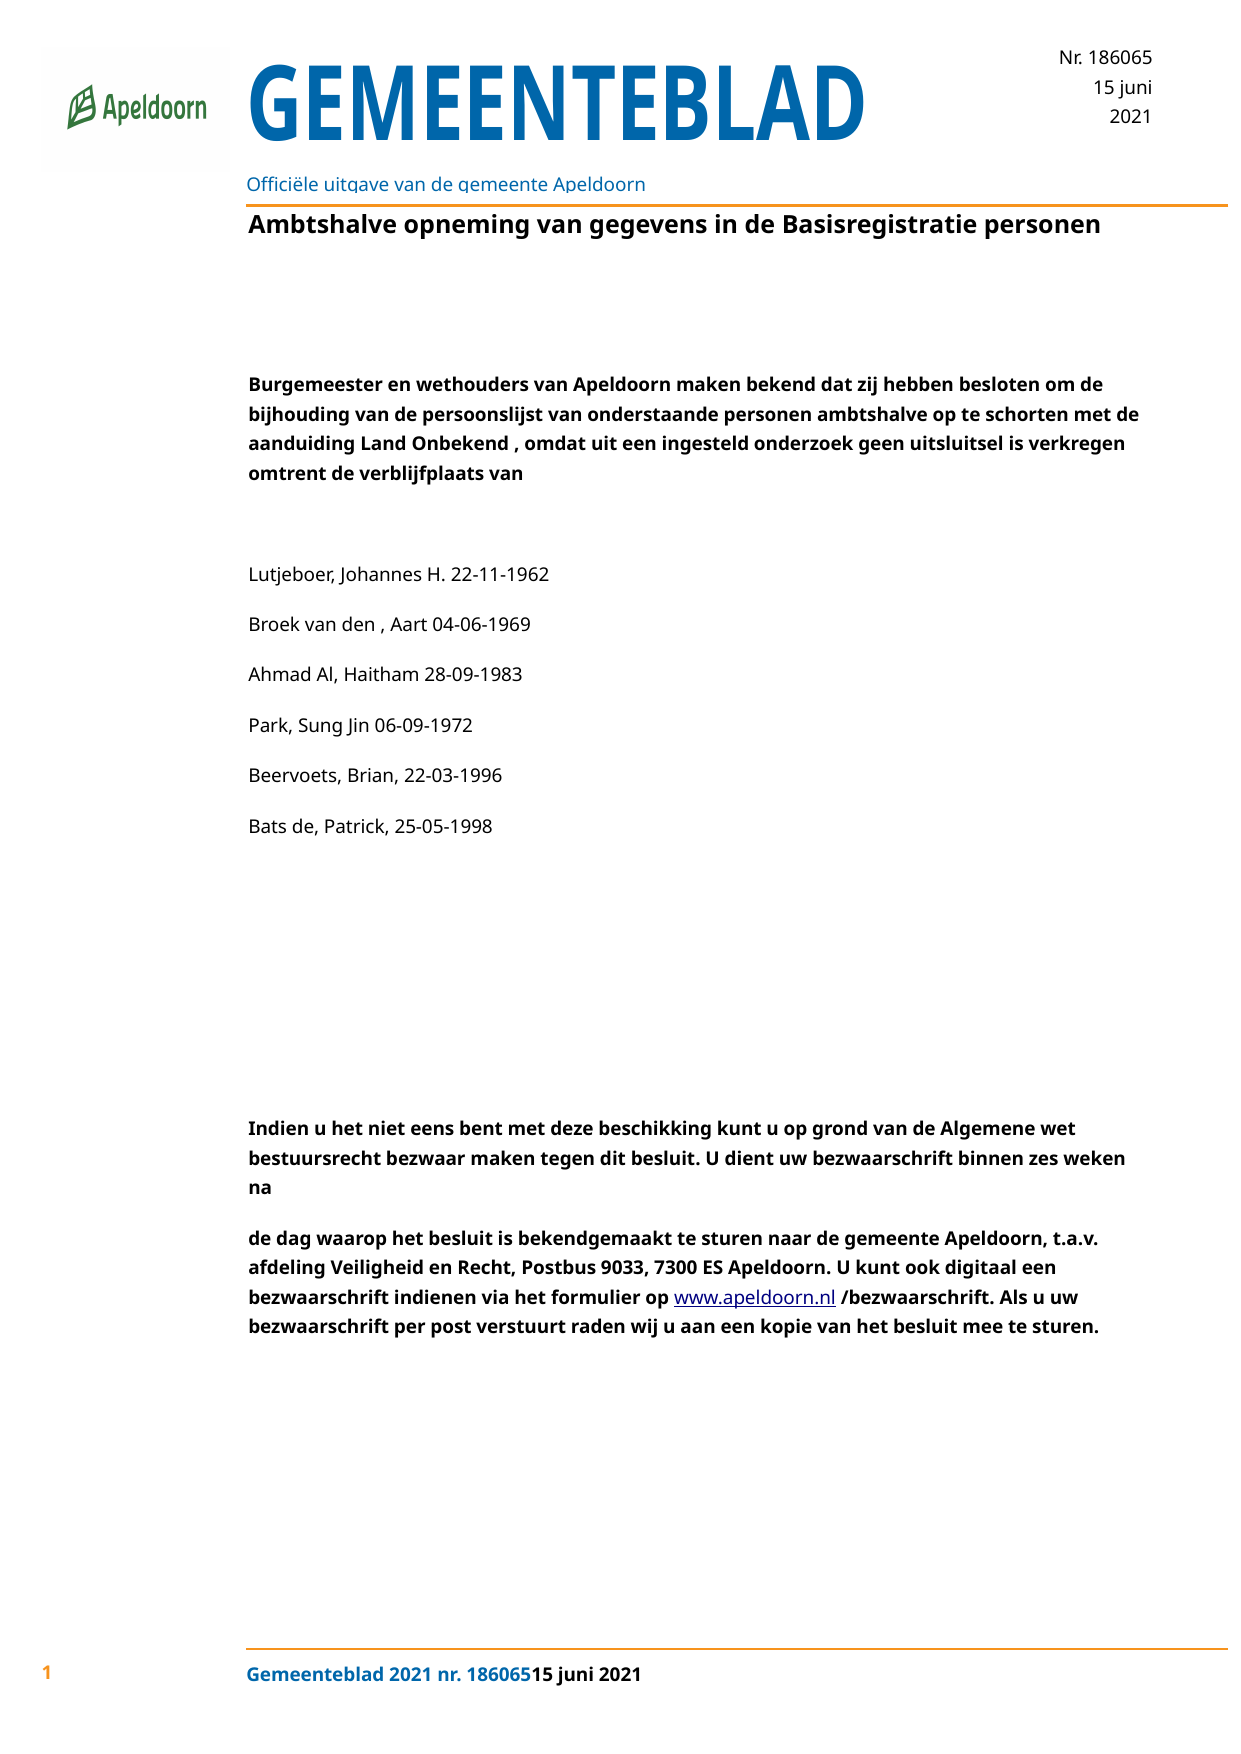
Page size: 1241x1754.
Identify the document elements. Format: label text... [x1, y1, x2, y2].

text Broek van den , Aart 04-06-1969 [248, 611, 1152, 637]
text Ambtshalve opneming van gegevens in de Basisregistratie personen [248, 207, 1152, 241]
text Beervoets, Brian, 22-03-1996 [248, 762, 1152, 788]
text Bats de, Patrick, 25-05-1998 [248, 813, 1152, 838]
text Park, Sung Jin 06-09-1972 [248, 712, 1152, 738]
picture [41, 47, 231, 172]
text Ahmad Al, Haitham 28-09-1983 [248, 662, 1152, 687]
text Indien u het niet eens bent met deze beschikking kunt u op grond van de Algemene wet bestuursrecht bezwaar maken tegen dit besluit. U dient uw bezwaarschrift binnen zes weken na [248, 1115, 1152, 1200]
text Burgemeester en wethouders van Apeldoorn maken bekend dat zij hebben besloten om de bijhouding van de persoonslijst van onderstaande personen ambtshalve op te schorten met de aanduiding Land Onbekend , omdat uit een ingesteld onderzoek geen uitsluitsel is verkregen omtrent de verblijfplaats van [248, 371, 1152, 486]
text de dag waarop het besluit is bekendgemaakt te sturen naar de gemeente Apeldoorn, t.a.v. afdeling Veiligheid en Recht, Postbus 9033, 7300 ES Apeldoorn. U kunt ook digitaal een bezwaarschrift indienen via het formulier op www.apeldoorn.nl /bezwaarschrift. Als u uw bezwaarschrift per post verstuurt raden wij u aan een kopie van het besluit mee te sturen. [248, 1225, 1152, 1339]
text Lutjeboer, Johannes H. 22-11-1962 [248, 561, 1152, 586]
